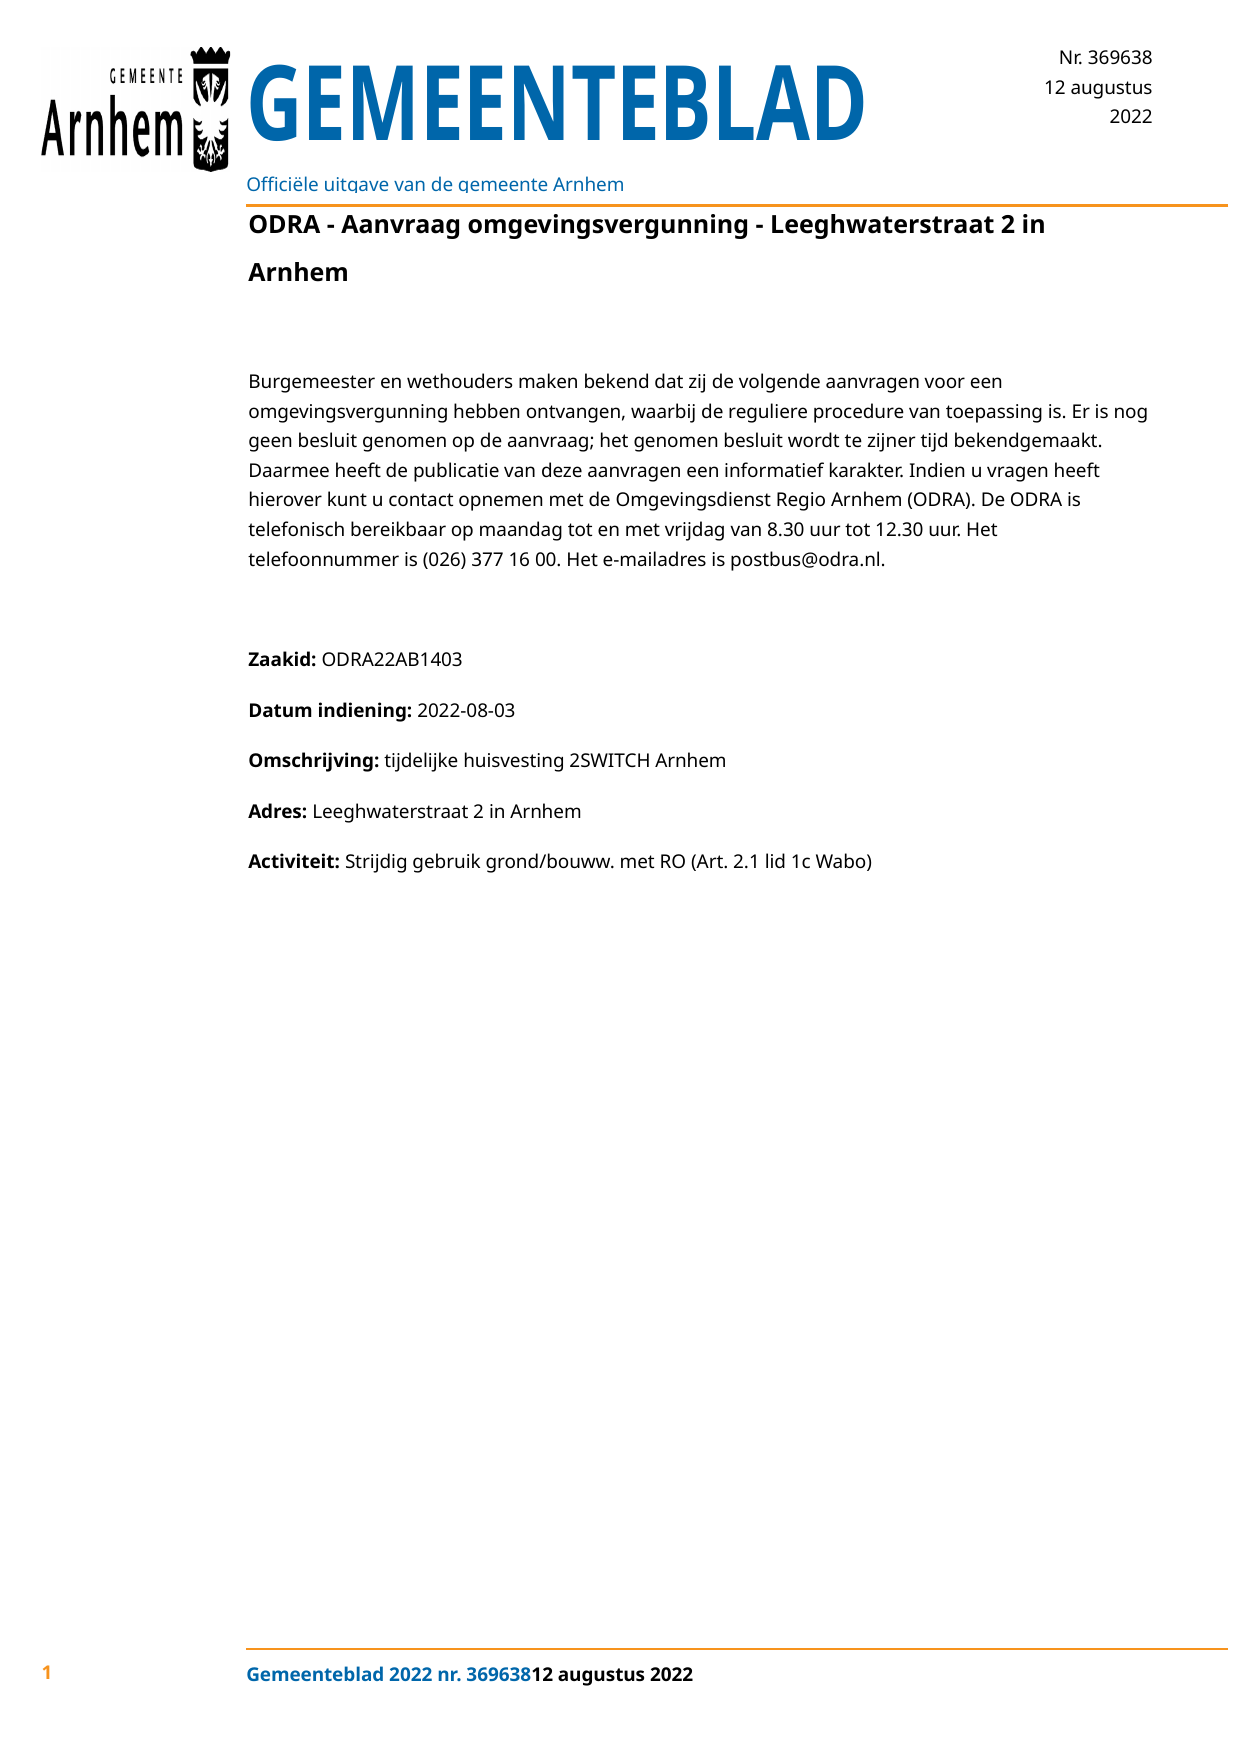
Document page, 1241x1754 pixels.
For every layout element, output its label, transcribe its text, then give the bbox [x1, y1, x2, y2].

text Adres: Leeghwaterstraat 2 in Arnhem [248, 798, 1152, 824]
text Omschrijving: tijdelijke huisvesting 2SWITCH Arnhem [248, 747, 1152, 773]
text Zaakid: ODRA22AB1403 [248, 647, 1152, 672]
text Datum indiening: 2022-08-03 [248, 697, 1152, 723]
text Burgemeester en wethouders maken bekend dat zij de volgende aanvragen voor een omgevingsvergunning hebben ontvangen, waarbij de reguliere procedure van toepassing is. Er is nog geen besluit genomen op de aanvraag; het genomen besluit wordt te zijner tijd bekendgemaakt. Daarmee heeft de publicatie van deze aanvragen een informatief karakter. Indien u vragen heeft hierover kunt u contact opnemen met de Omgevingsdienst Regio Arnhem (ODRA). De ODRA is telefonisch bereikbaar op maandag tot en met vrijdag van 8.30 uur tot 12.30 uur. Het telefoonnummer is (026) 377 16 00. Het e-mailadres is postbus@odra.nl. [248, 368, 1152, 572]
text ODRA - Aanvraag omgevingsvergunning - Leeghwaterstraat 2 in Arnhem [248, 207, 1152, 288]
picture [41, 47, 231, 172]
text Activiteit: Strijdig gebruik grond/bouww. met RO (Art. 2.1 lid 1c Wabo) [248, 848, 1152, 874]
